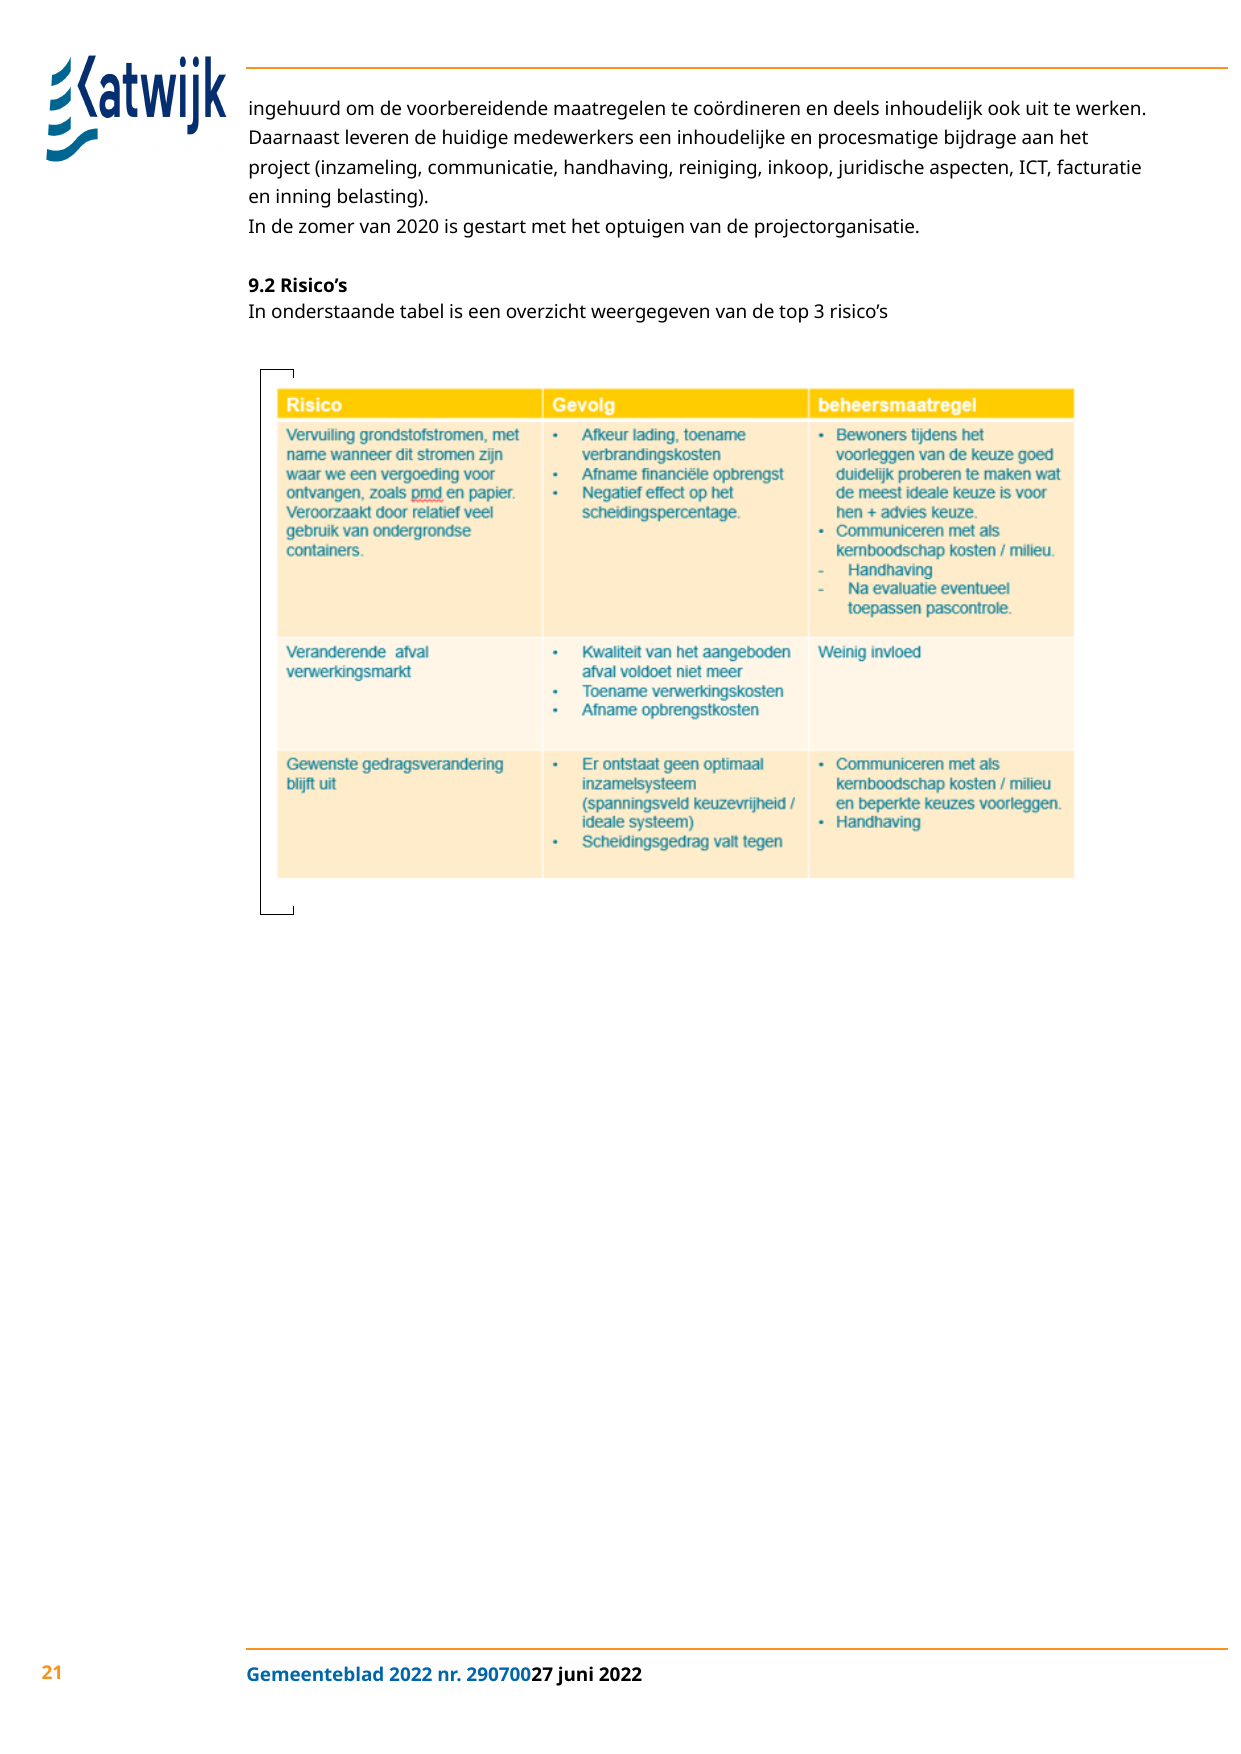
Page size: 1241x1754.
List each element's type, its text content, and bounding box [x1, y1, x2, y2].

text In onderstaande tabel is een overzicht weergegeven van de top 3 risico’s [248, 298, 1152, 324]
text In de zomer van 2020 is gestart met het optuigen van de projectorganisatie. [248, 213, 1152, 239]
picture [268, 378, 1096, 906]
text ingehuurd om de voorbereidende maatregelen te coördineren en deels inhoudelijk ook uit te werken. Daarnaast leveren de huidige medewerkers een inhoudelijke en procesmatige bijdrage aan het project (inzameling, communicatie, handhaving, reiniging, inkoop, juridische aspecten, ICT, facturatie en inning belasting). [248, 95, 1152, 209]
picture [41, 47, 231, 172]
text 9.2 Risico’s [248, 272, 1152, 298]
